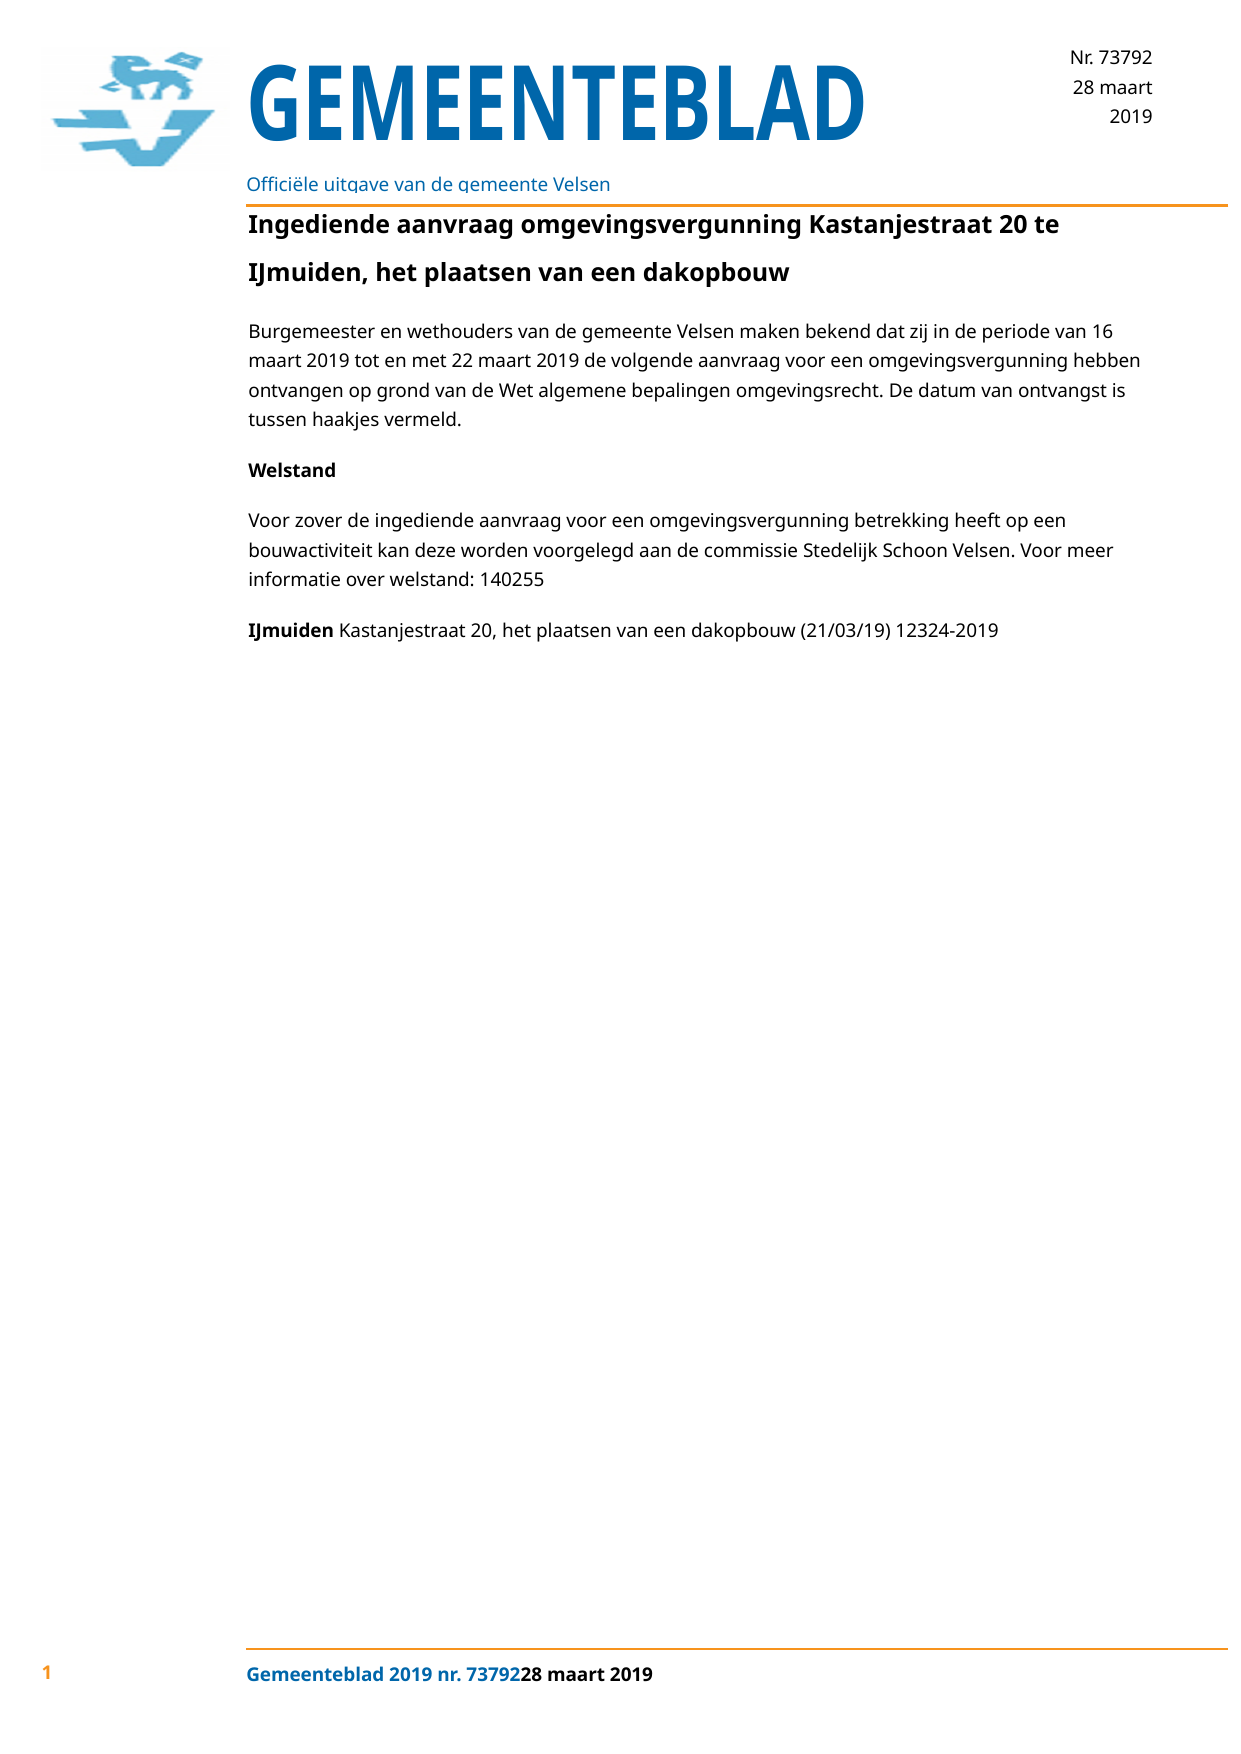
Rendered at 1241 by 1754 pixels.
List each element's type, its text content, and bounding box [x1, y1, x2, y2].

picture [41, 47, 231, 172]
text Ingediende aanvraag omgevingsvergunning Kastanjestraat 20 te IJmuiden, het plaatsen van een dakopbouw [248, 207, 1152, 288]
text IJmuiden Kastanjestraat 20, het plaatsen van een dakopbouw (21/03/19) 12324-2019 [248, 617, 1152, 643]
text Welstand [248, 457, 1152, 483]
text Burgemeester en wethouders van de gemeente Velsen maken bekend dat zij in de periode van 16 maart 2019 tot en met 22 maart 2019 de volgende aanvraag voor een omgevingsvergunning hebben ontvangen op grond van de Wet algemene bepalingen omgevingsrecht. De datum van ontvangst is tussen haakjes vermeld. [248, 318, 1152, 432]
text Voor zover de ingediende aanvraag voor een omgevingsvergunning betrekking heeft op een bouwactiviteit kan deze worden voorgelegd aan de commissie Stedelijk Schoon Velsen. Voor meer informatie over welstand: 140255 [248, 507, 1152, 592]
